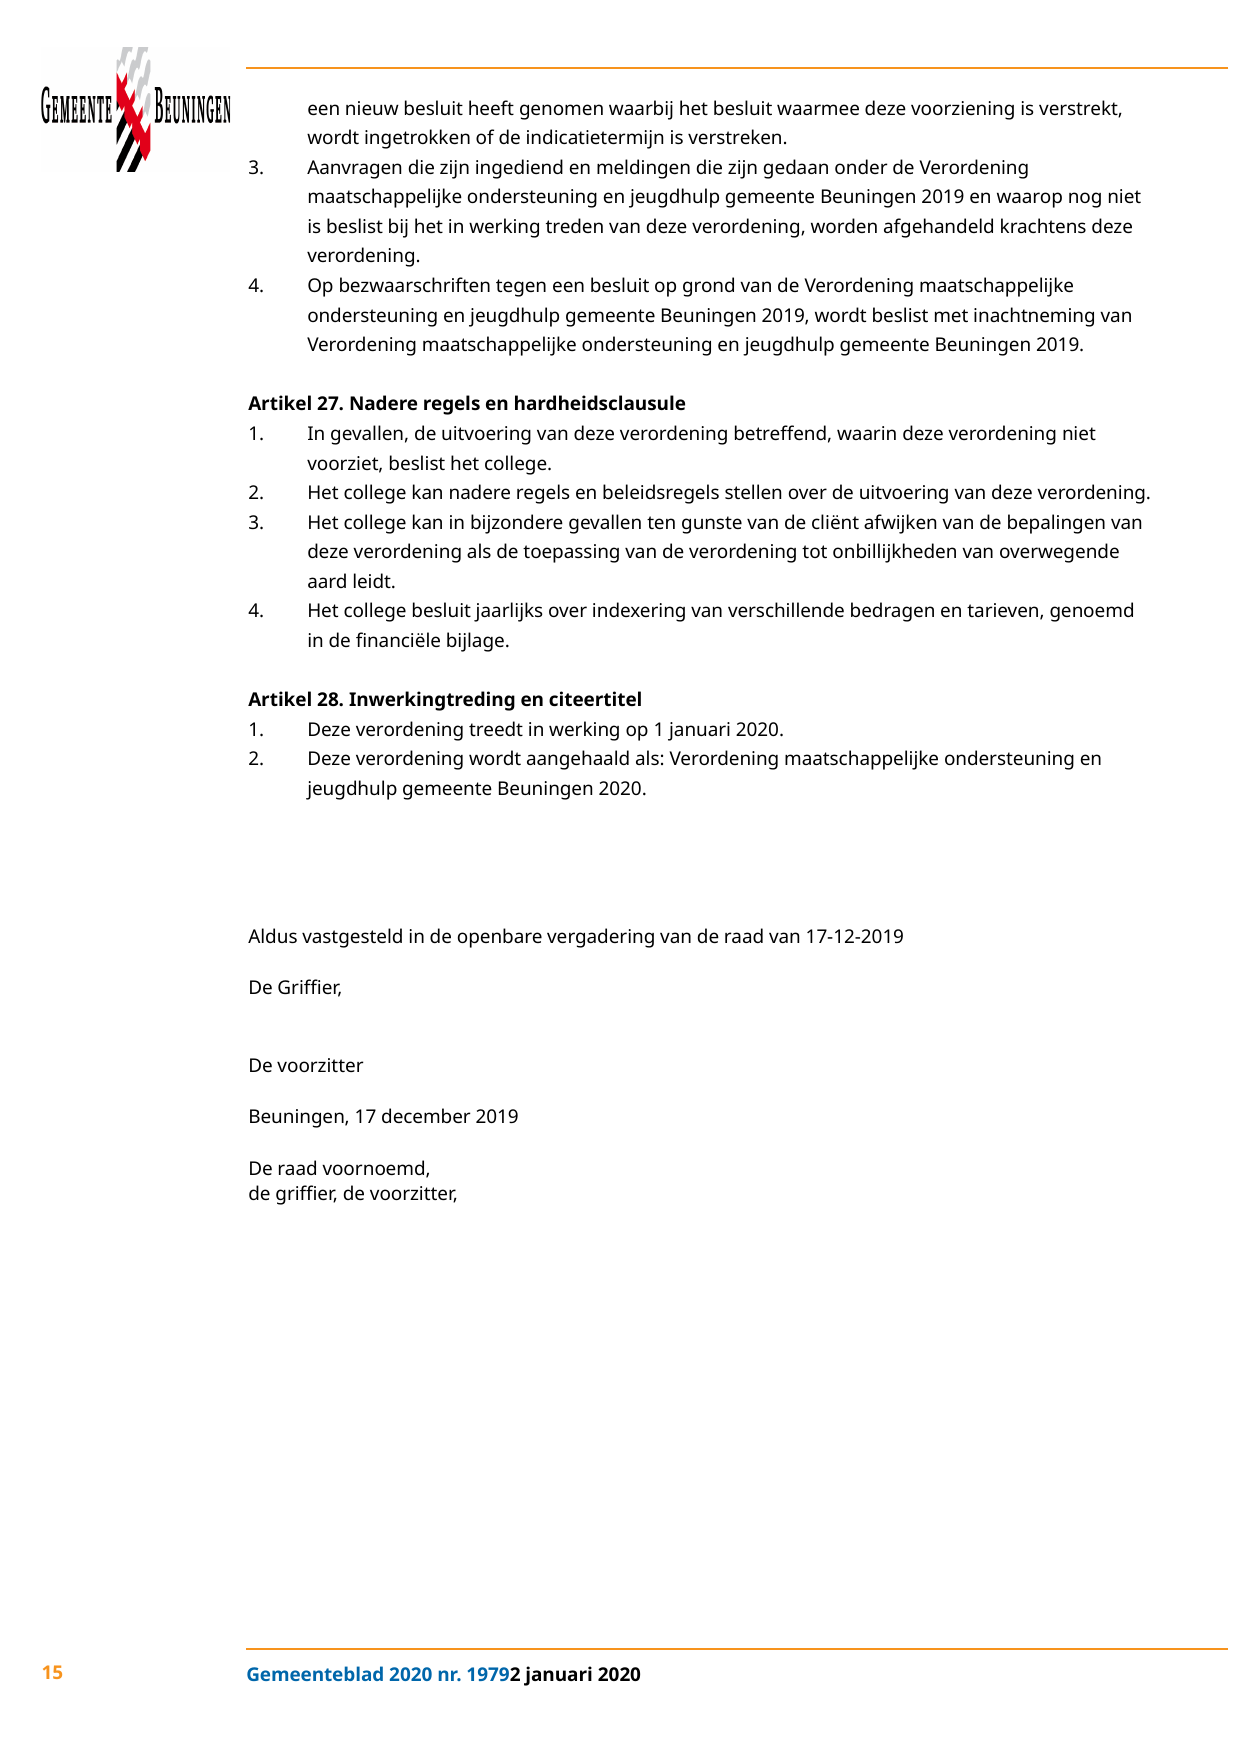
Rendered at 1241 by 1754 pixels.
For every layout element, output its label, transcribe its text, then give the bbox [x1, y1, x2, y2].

list een nieuw besluit heeft genomen waarbij het besluit waarmee deze voorziening is verstrekt, wordt ingetrokken of de indicatietermijn is verstreken. [248, 95, 1152, 150]
text Artikel 27. Nadere regels en hardheidsclausule [248, 391, 1152, 416]
list Deze verordening wordt aangehaald als: Verordening maatschappelijke ondersteuning en jeugdhulp gemeente Beuningen 2020. [248, 746, 1152, 801]
text de griffier, de voorzitter, [248, 1180, 1152, 1206]
list In gevallen, de uitvoering van deze verordening betreffend, waarin deze verordening niet voorziet, beslist het college. [248, 420, 1152, 476]
text De raad voornoemd, [248, 1155, 1152, 1180]
text Aldus vastgesteld in de openbare vergadering van de raad van 17-12-2019 [248, 923, 1152, 949]
list Het college kan nadere regels en beleidsregels stellen over de uitvoering van deze verordening. [248, 479, 1152, 505]
list Het college kan in bijzondere gevallen ten gunste van de cliënt afwijken van de bepalingen van deze verordening als de toepassing van de verordening tot onbillijkheden van overwegende aard leidt. [248, 509, 1152, 594]
text De Griffier, [248, 974, 1152, 1000]
list Het college besluit jaarlijks over indexering van verschillende bedragen en tarieven, genoemd in de financiële bijlage. [248, 598, 1152, 653]
text De voorzitter [248, 1052, 1152, 1077]
picture [41, 47, 231, 172]
list Aanvragen die zijn ingediend en meldingen die zijn gedaan onder de Verordening maatschappelijke ondersteuning en jeugdhulp gemeente Beuningen 2019 en waarop nog niet is beslist bij het in werking treden van deze verordening, worden afgehandeld krachtens deze verordening. [248, 154, 1152, 268]
text Beuningen, 17 december 2019 [248, 1103, 1152, 1129]
list Op bezwaarschriften tegen een besluit op grond van de Verordening maatschappelijke ondersteuning en jeugdhulp gemeente Beuningen 2019, wordt beslist met inachtneming van Verordening maatschappelijke ondersteuning en jeugdhulp gemeente Beuningen 2019. [248, 272, 1152, 357]
list Deze verordening treedt in werking op 1 januari 2020. [248, 716, 1152, 742]
text Artikel 28. Inwerkingtreding en citeertitel [248, 686, 1152, 712]
